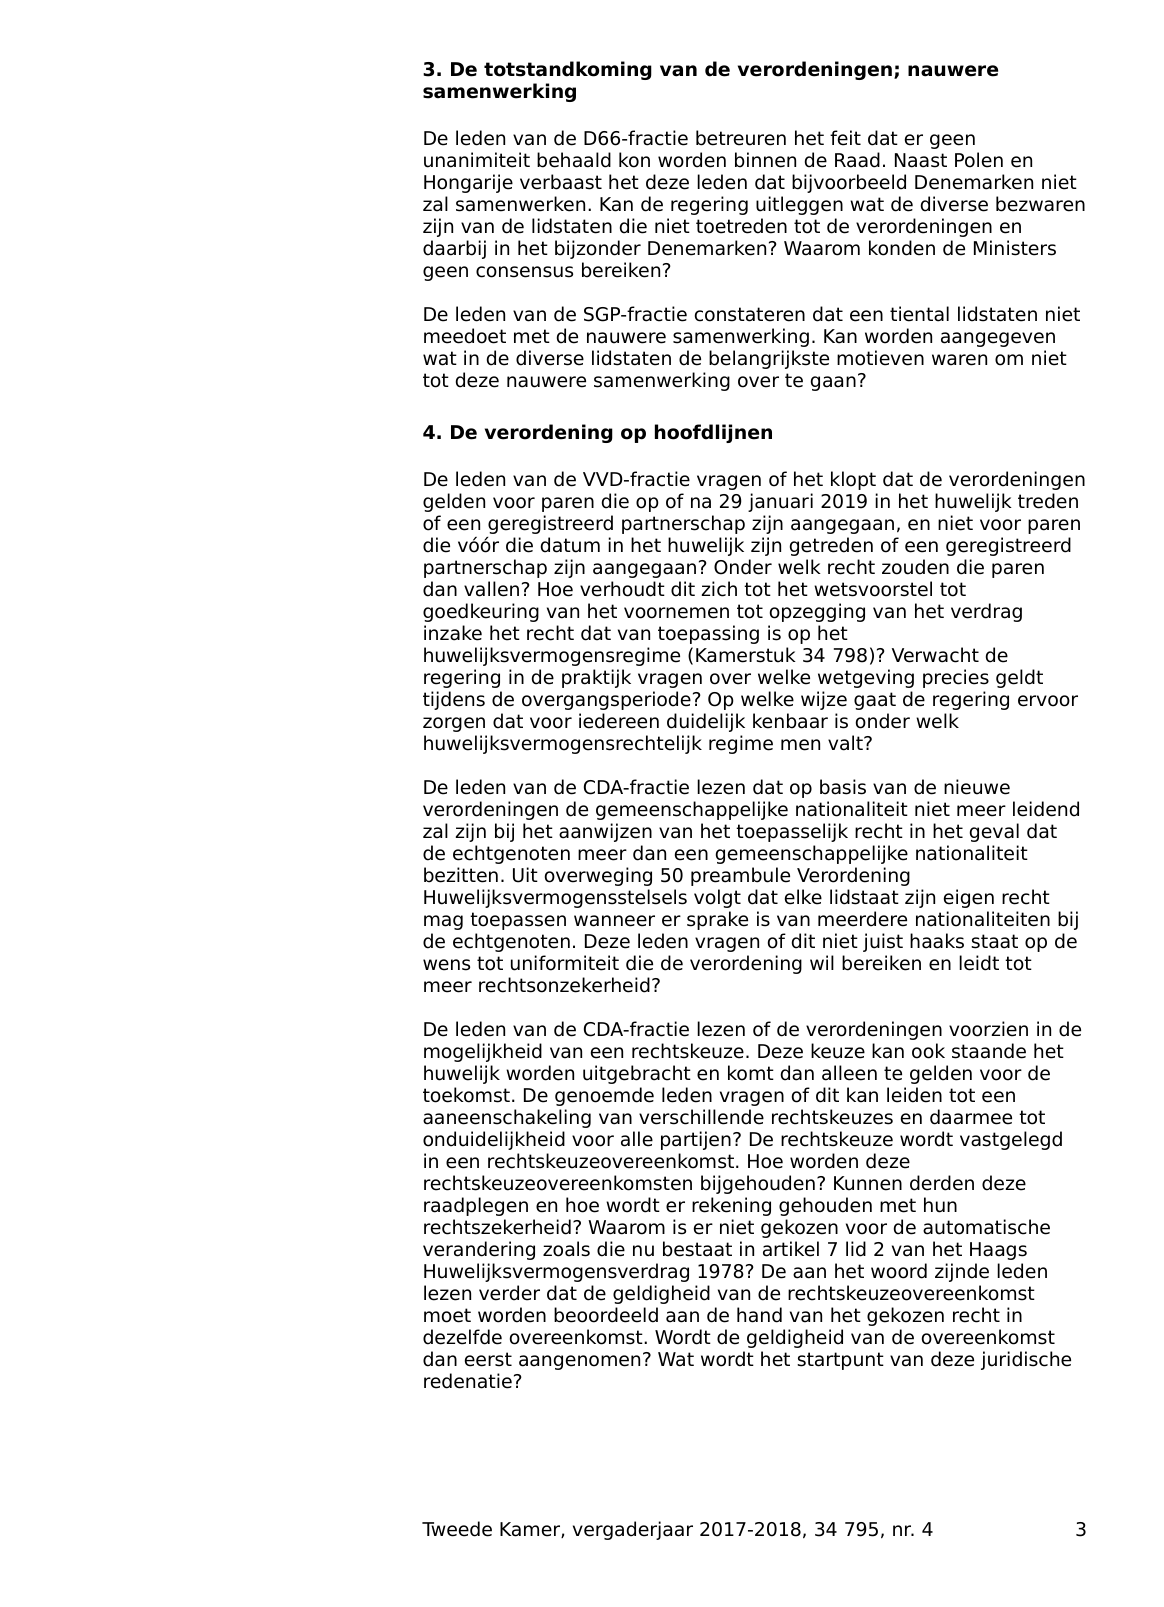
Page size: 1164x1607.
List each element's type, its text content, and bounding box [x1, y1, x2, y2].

text De leden van de D66-fractie betreuren het feit dat er geen unanimiteit behaald kon worden binnen de Raad. Naast Polen en Hongarije verbaast het deze leden dat bijvoorbeeld Denemarken niet zal samenwerken. Kan de regering uitleggen wat de diverse bezwaren zijn van de lidstaten die niet toetreden tot de verordeningen en daarbij in het bijzonder Denemarken? Waarom konden de Ministers geen consensus bereiken? [422, 128, 1087, 282]
text De leden van de SGP-fractie constateren dat een tiental lidstaten niet meedoet met de nauwere samenwerking. Kan worden aangegeven wat in de diverse lidstaten de belangrijkste motieven waren om niet tot deze nauwere samenwerking over te gaan? [422, 304, 1087, 392]
subtitle 3. De totstandkoming van de verordeningen; nauwere samenwerking [422, 59, 1087, 103]
text De leden van de CDA-fractie lezen of de verordeningen voorzien in de mogelijkheid van een rechtskeuze. Deze keuze kan ook staande het huwelijk worden uitgebracht en komt dan alleen te gelden voor de toekomst. De genoemde leden vragen of dit kan leiden tot een aaneenschakeling van verschillende rechtskeuzes en daarmee tot onduidelijkheid voor alle partijen? De rechtskeuze wordt vastgelegd in een rechtskeuzeovereenkomst. Hoe worden deze rechtskeuzeovereenkomsten bijgehouden? Kunnen derden deze raadplegen en hoe wordt er rekening gehouden met hun rechtszekerheid? Waarom is er niet gekozen voor de automatische verandering zoals die nu bestaat in artikel 7 lid 2 van het Haags Huwelijksvermogensverdrag 1978? De aan het woord zijnde leden lezen verder dat de geldigheid van de rechtskeuzeovereenkomst moet worden beoordeeld aan de hand van het gekozen recht in dezelfde overeenkomst. Wordt de geldigheid van de overeenkomst dan eerst aangenomen? Wat wordt het startpunt van deze juridische redenatie? [422, 1019, 1087, 1392]
text De leden van de VVD-fractie vragen of het klopt dat de verordeningen gelden voor paren die op of na 29 januari 2019 in het huwelijk treden of een geregistreerd partnerschap zijn aangegaan, en niet voor paren die vóór die datum in het huwelijk zijn getreden of een geregistreerd partnerschap zijn aangegaan? Onder welk recht zouden die paren dan vallen? Hoe verhoudt dit zich tot het wetsvoorstel tot goedkeuring van het voornemen tot opzegging van het verdrag inzake het recht dat van toepassing is op het huwelijksvermogensregime (Kamerstuk 34 798)? Verwacht de regering in de praktijk vragen over welke wetgeving precies geldt tijdens de overgangsperiode? Op welke wijze gaat de regering ervoor zorgen dat voor iedereen duidelijk kenbaar is onder welk huwelijksvermogensrechtelijk regime men valt? [422, 469, 1087, 755]
subtitle 4. De verordening op hoofdlijnen [422, 422, 1087, 444]
text De leden van de CDA-fractie lezen dat op basis van de nieuwe verordeningen de gemeenschappelijke nationaliteit niet meer leidend zal zijn bij het aanwijzen van het toepasselijk recht in het geval dat de echtgenoten meer dan een gemeenschappelijke nationaliteit bezitten. Uit overweging 50 preambule Verordening Huwelijksvermogensstelsels volgt dat elke lidstaat zijn eigen recht mag toepassen wanneer er sprake is van meerdere nationaliteiten bij de echtgenoten. Deze leden vragen of dit niet juist haaks staat op de wens tot uniformiteit die de verordening wil bereiken en leidt tot meer rechtsonzekerheid? [422, 777, 1087, 997]
